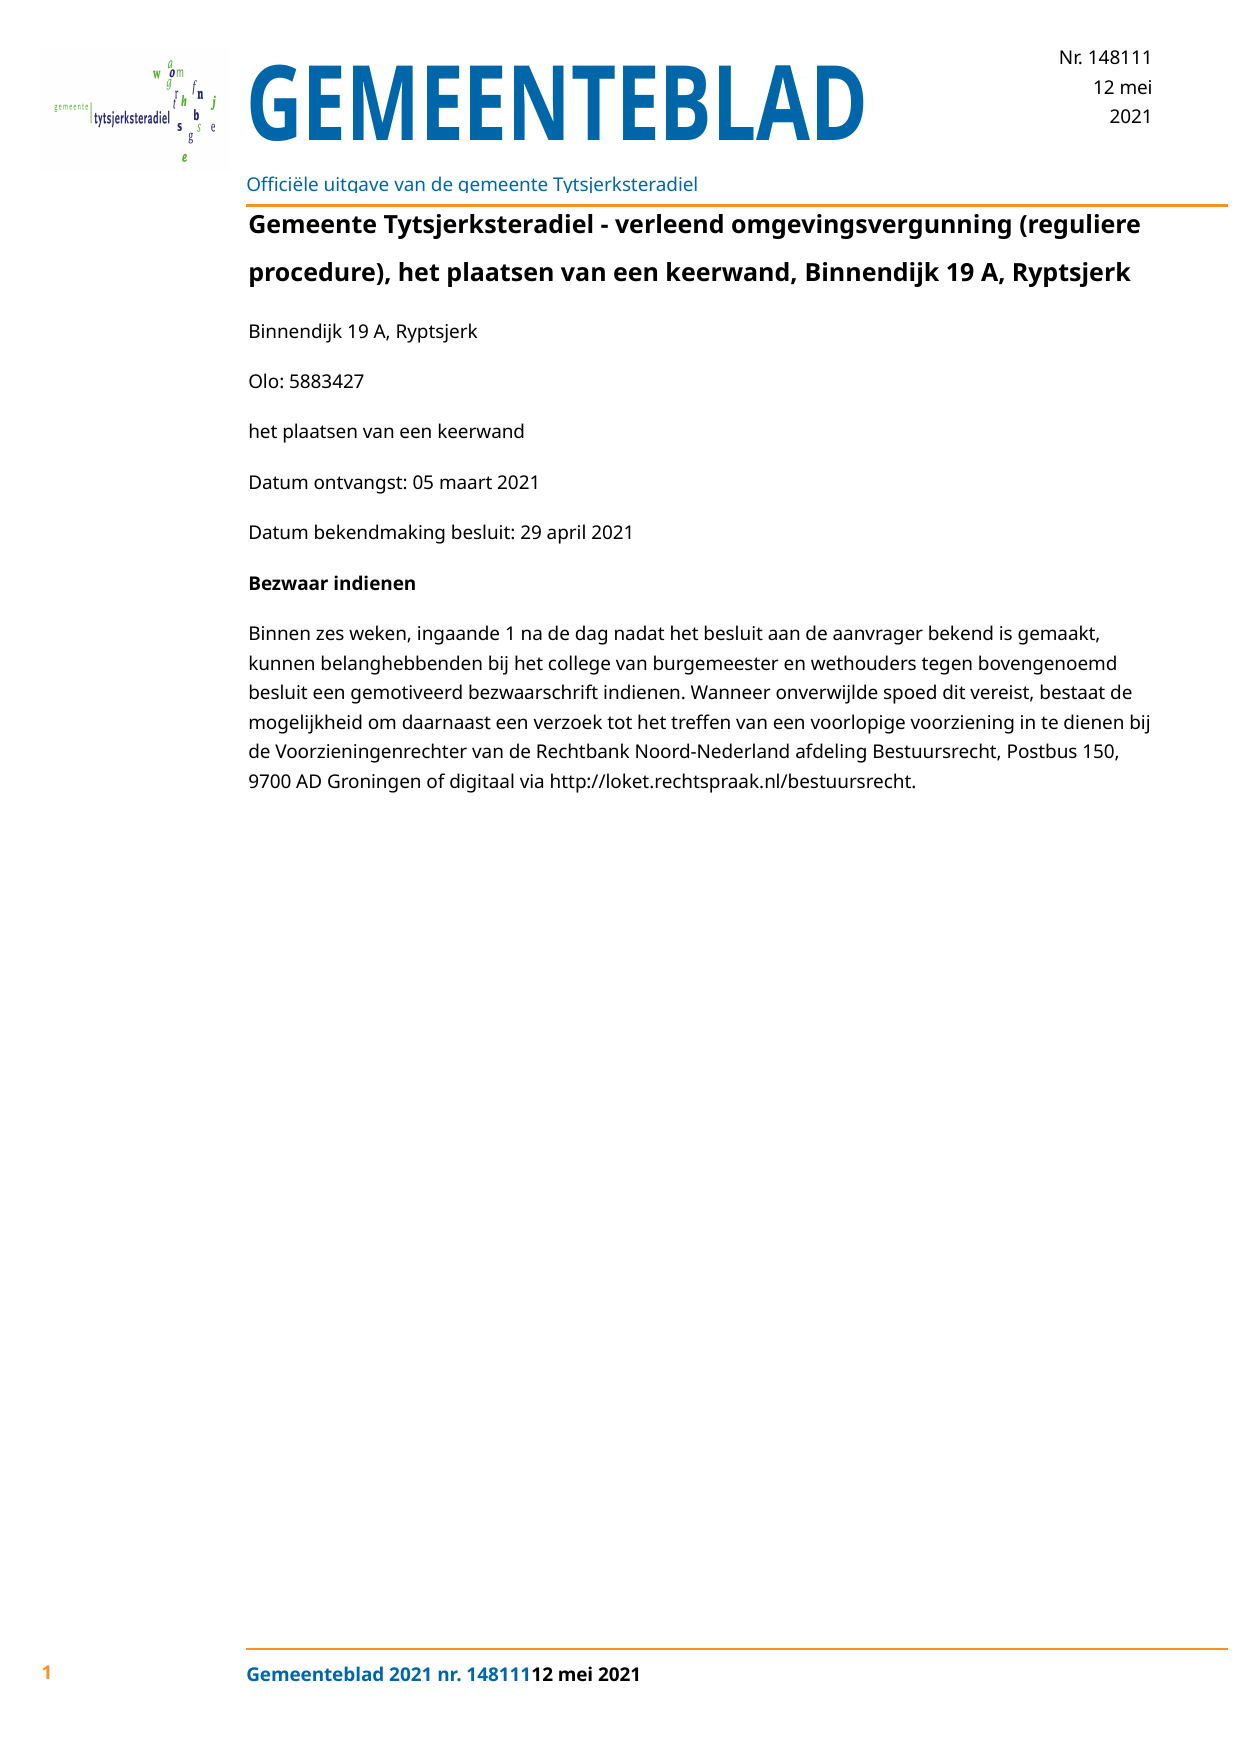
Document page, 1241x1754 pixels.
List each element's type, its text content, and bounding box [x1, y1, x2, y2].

text Gemeente Tytsjerksteradiel - verleend omgevingsvergunning (reguliere procedure), het plaatsen van een keerwand, Binnendijk 19 A, Ryptsjerk [248, 207, 1152, 288]
text Bezwaar indienen [248, 570, 1152, 596]
text Datum bekendmaking besluit: 29 april 2021 [248, 519, 1152, 545]
text Binnen zes weken, ingaande 1 na de dag nadat het besluit aan de aanvrager bekend is gemaakt, kunnen belanghebbenden bij het college van burgemeester en wethouders tegen bovengenoemd besluit een gemotiveerd bezwaarschrift indienen. Wanneer onverwijlde spoed dit vereist, bestaat de mogelijkheid om daarnaast een verzoek tot het treffen van een voorlopige voorziening in te dienen bij de Voorzieningenrechter van de Rechtbank Noord-Nederland afdeling Bestuursrecht, Postbus 150, 9700 AD Groningen of digitaal via http://loket.rechtspraak.nl/bestuursrecht. [248, 620, 1152, 794]
text Datum ontvangst: 05 maart 2021 [248, 469, 1152, 495]
text Olo: 5883427 [248, 368, 1152, 394]
text Binnendijk 19 A, Ryptsjerk [248, 318, 1152, 344]
picture [41, 47, 231, 172]
text het plaatsen van een keerwand [248, 419, 1152, 444]
